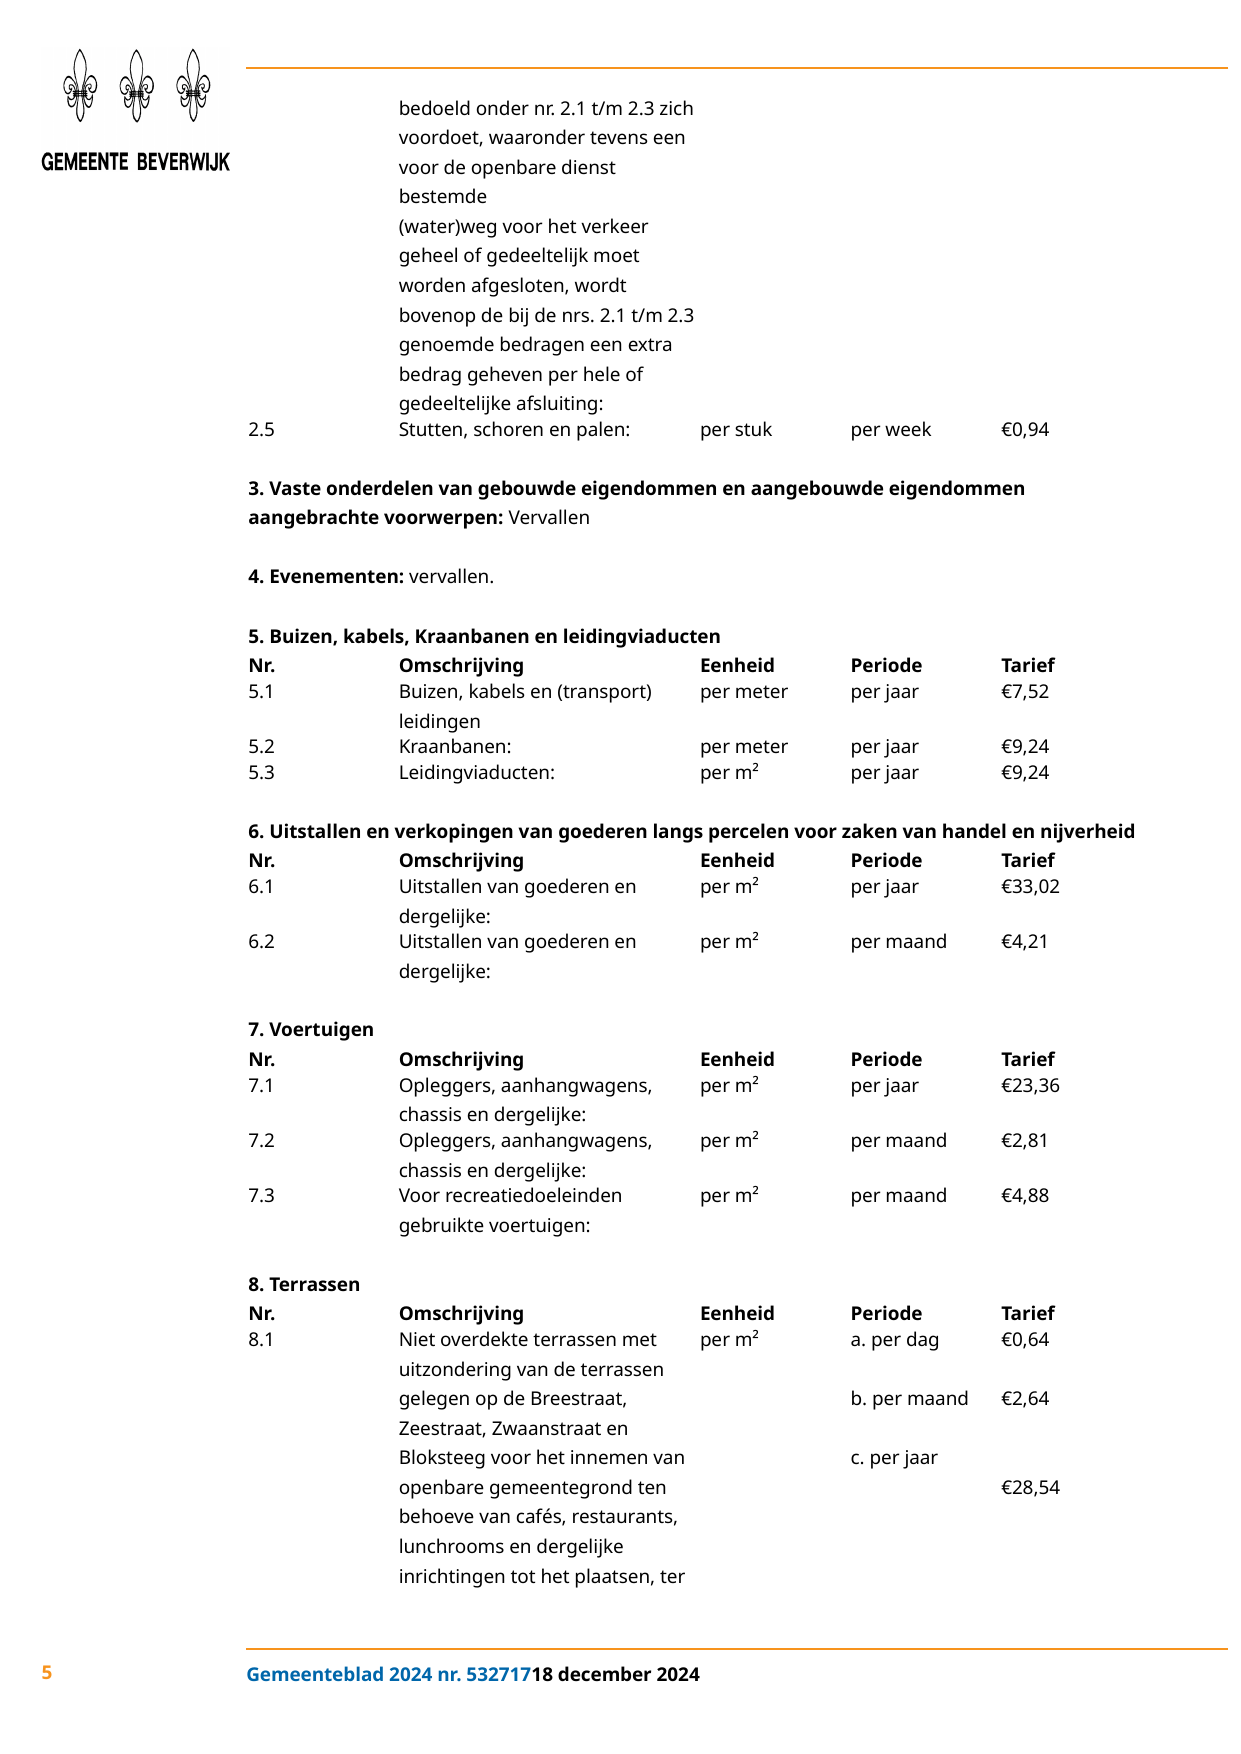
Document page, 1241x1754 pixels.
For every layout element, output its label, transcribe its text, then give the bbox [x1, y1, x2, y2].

table_cell [1001, 95, 1152, 416]
table_cell per m² [700, 1072, 850, 1127]
text 4. Evenementen: vervallen. [248, 564, 1152, 589]
picture [41, 47, 231, 172]
table_cell 7.2 [248, 1128, 398, 1183]
table_header Omschrijving [399, 653, 700, 678]
table_cell Kraanbanen: [399, 734, 700, 759]
table_cell 7.1 [248, 1072, 398, 1127]
table_cell €9,24 [1001, 759, 1152, 785]
table_cell 2.5 [248, 416, 398, 442]
table_cell 6.1 [248, 873, 398, 928]
table_cell Stutten, schoren en palen: [399, 416, 700, 442]
text 7. Voertuigen [248, 1017, 1152, 1042]
table_cell €9,24 [1001, 734, 1152, 759]
table_header Nr. [248, 1046, 398, 1072]
table_header Tarief [1001, 1301, 1152, 1326]
table_cell per m² [700, 1183, 850, 1238]
table_cell €0,94 [1001, 416, 1152, 442]
table_cell per stuk [700, 416, 850, 442]
table_header Periode [850, 1046, 1001, 1072]
table_header Periode [850, 1301, 1001, 1326]
table_cell Voor recreatiedoeleinden gebruikte voertuigen: [399, 1183, 700, 1238]
table_cell per maand [850, 1128, 1001, 1183]
table_cell a. per dag b. per maand c. per jaar [850, 1326, 1001, 1589]
table_cell per meter [700, 734, 850, 759]
text 8. Terrassen [248, 1271, 1152, 1297]
text 5. Buizen, kabels, Kraanbanen en leidingviaducten [248, 623, 1152, 648]
table_header Eenheid [700, 1301, 850, 1326]
table_cell Buizen, kabels en (transport) leidingen [399, 678, 700, 733]
table_header Nr. [248, 1301, 398, 1326]
table_cell €0,64 €2,64 €28,54 [1001, 1326, 1152, 1589]
table_header Periode [850, 653, 1001, 678]
table_cell Opleggers, aanhangwagens, chassis en dergelijke: [399, 1128, 700, 1183]
table_cell per jaar [850, 1072, 1001, 1127]
table_cell per m² [700, 1128, 850, 1183]
table_cell [700, 95, 850, 416]
table_cell per m² [700, 873, 850, 928]
table_cell €23,36 [1001, 1072, 1152, 1127]
table_header Omschrijving [399, 848, 700, 873]
table_header Tarief [1001, 653, 1152, 678]
table_cell €7,52 [1001, 678, 1152, 733]
table_cell bedoeld onder nr. 2.1 t/m 2.3 zich voordoet, waaronder tevens een voor de openbare dienst bestemde (water)weg voor het verkeer geheel of gedeeltelijk moet worden afgesloten, wordt bovenop de bij de nrs. 2.1 t/m 2.3 genoemde bedragen een extra bedrag geheven per hele of gedeeltelijke afsluiting: [399, 95, 700, 416]
table_cell 8.1 [248, 1326, 398, 1589]
table_cell €4,21 [1001, 929, 1152, 984]
table_cell per jaar [850, 678, 1001, 733]
table_cell 5.2 [248, 734, 398, 759]
table_header Nr. [248, 848, 398, 873]
text 3. Vaste onderdelen van gebouwde eigendommen en aangebouwde eigendommen aangebrachte voorwerpen: Vervallen [248, 475, 1152, 530]
table_header Tarief [1001, 1046, 1152, 1072]
table_cell 7.3 [248, 1183, 398, 1238]
table_cell Opleggers, aanhangwagens, chassis en dergelijke: [399, 1072, 700, 1127]
text 6. Uitstallen en verkopingen van goederen langs percelen voor zaken van handel en nijverheid [248, 818, 1152, 843]
table_cell per jaar [850, 759, 1001, 785]
table_cell Uitstallen van goederen en dergelijke: [399, 929, 700, 984]
table_header Eenheid [700, 848, 850, 873]
table_header Nr. [248, 653, 398, 678]
table_cell €4,88 [1001, 1183, 1152, 1238]
table_cell per m² [700, 759, 850, 785]
table_cell €33,02 [1001, 873, 1152, 928]
table_cell per week [850, 416, 1001, 442]
table_header Eenheid [700, 653, 850, 678]
table_header Omschrijving [399, 1046, 700, 1072]
table_cell Niet overdekte terrassen met uitzondering van de terrassen gelegen op de Breestraat, Zeestraat, Zwaanstraat en Bloksteeg voor het innemen van openbare gemeentegrond ten behoeve van cafés, restaurants, lunchrooms en dergelijke inrichtingen tot het plaatsen, ter [399, 1326, 700, 1589]
table_cell Uitstallen van goederen en dergelijke: [399, 873, 700, 928]
table_header Eenheid [700, 1046, 850, 1072]
table_cell Leidingviaducten: [399, 759, 700, 785]
table_header Omschrijving [399, 1301, 700, 1326]
table_cell €2,81 [1001, 1128, 1152, 1183]
table_cell 5.3 [248, 759, 398, 785]
table_cell per m² [700, 1326, 850, 1589]
table_cell per jaar [850, 873, 1001, 928]
table_cell per meter [700, 678, 850, 733]
table_cell per maand [850, 929, 1001, 984]
table_cell 5.1 [248, 678, 398, 733]
table_header Periode [850, 848, 1001, 873]
table_cell per maand [850, 1183, 1001, 1238]
table_cell [248, 95, 398, 416]
table_cell per jaar [850, 734, 1001, 759]
table_cell [850, 95, 1001, 416]
table_header Tarief [1001, 848, 1152, 873]
table_cell per m² [700, 929, 850, 984]
table_cell 6.2 [248, 929, 398, 984]
